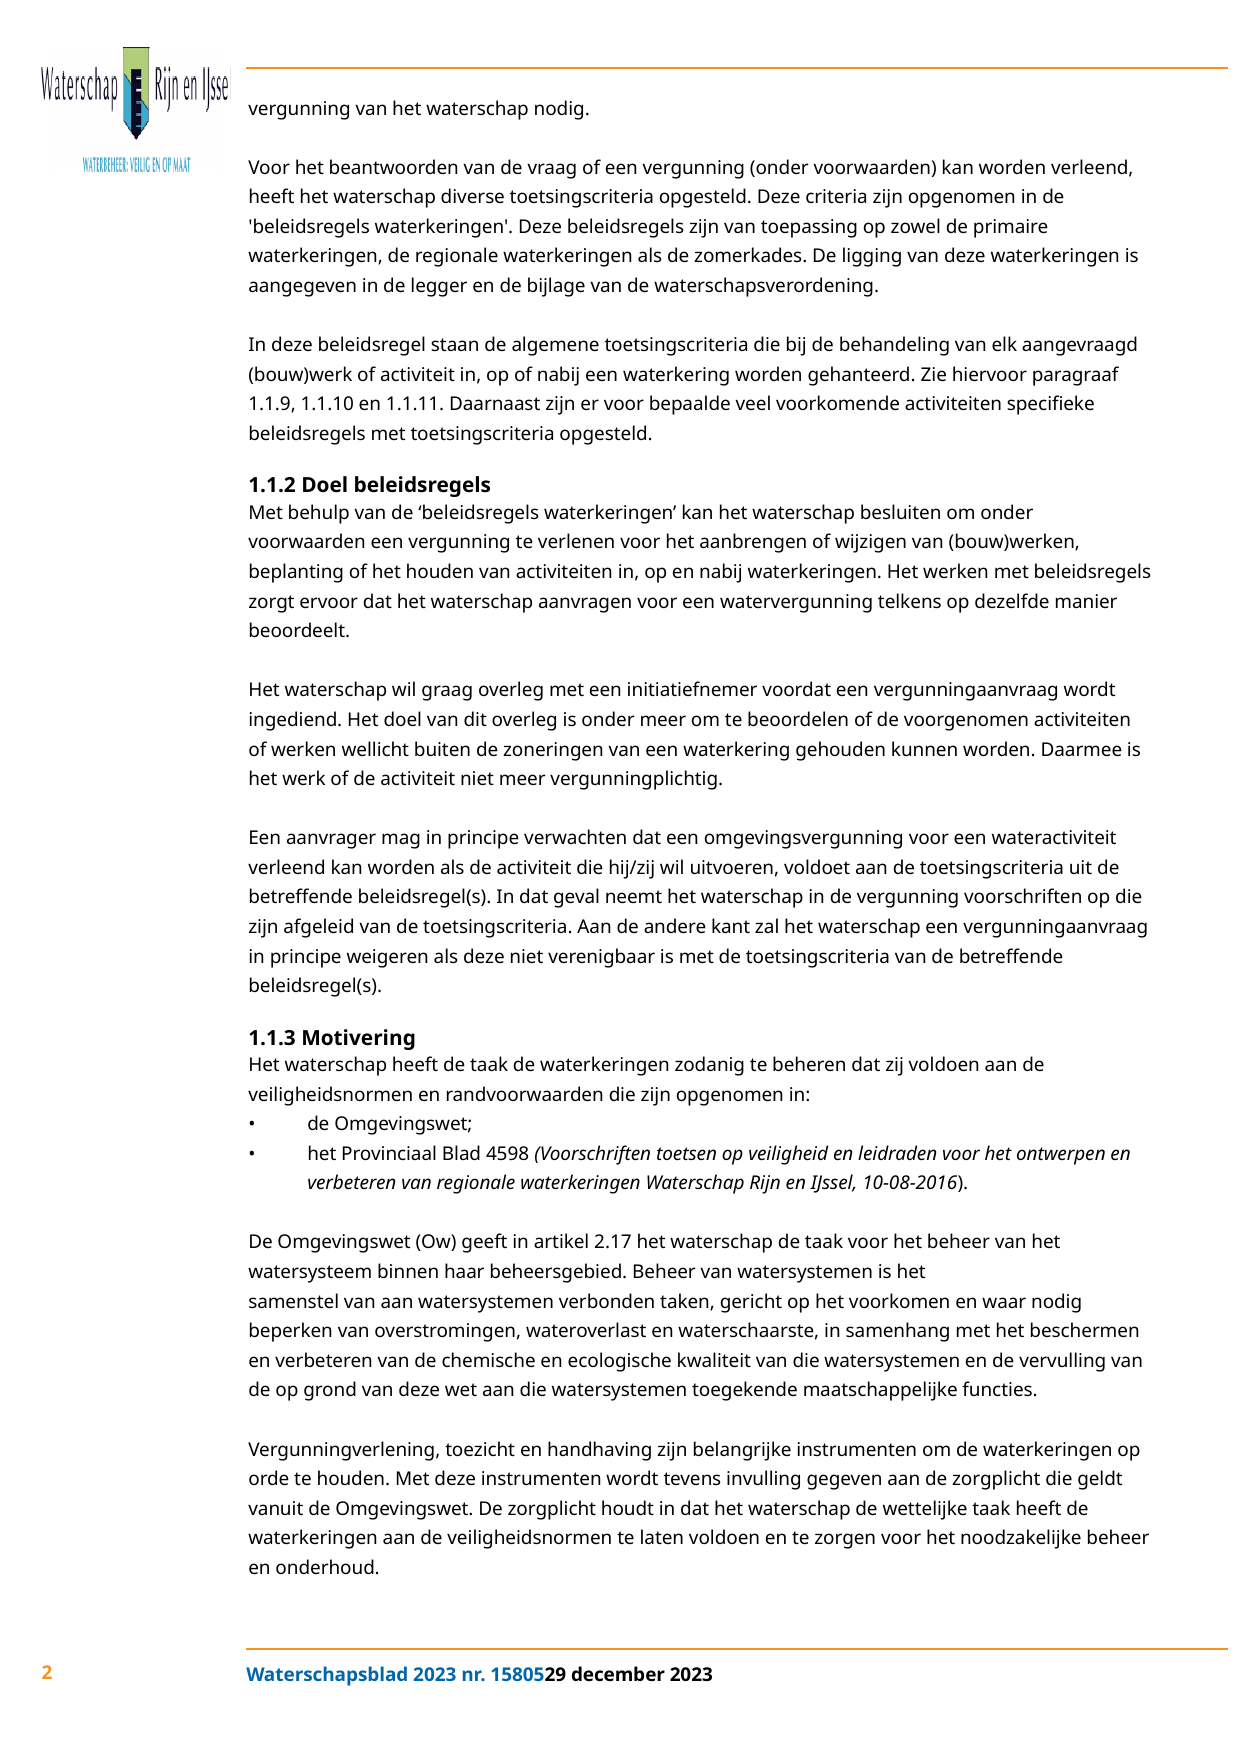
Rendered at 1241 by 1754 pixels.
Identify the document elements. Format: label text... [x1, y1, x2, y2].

text In deze beleidsregel staan de algemene toetsingscriteria die bij de behandeling van elk aangevraagd (bouw)werk of activiteit in, op of nabij een waterkering worden gehanteerd. Zie hiervoor paragraaf 1.1.9, 1.1.10 en 1.1.11. Daarnaast zijn er voor bepaalde veel voorkomende activiteiten specifieke beleidsregels met toetsingscriteria opgesteld. [248, 331, 1152, 446]
text 1.1.3 Motivering [248, 1023, 1152, 1051]
text vergunning van het waterschap nodig. [248, 95, 1152, 121]
text Een aanvrager mag in principe verwachten dat een omgevingsvergunning voor een wateractiviteit verleend kan worden als de activiteit die hij/zij wil uitvoeren, voldoet aan de toetsingscriteria uit de betreffende beleidsregel(s). In dat geval neemt het waterschap in de vergunning voorschriften op die zijn afgeleid van de toetsingscriteria. Aan de andere kant zal het waterschap een vergunningaanvraag in principe weigeren als deze niet verenigbaar is met de toetsingscriteria van de betreffende beleidsregel(s). [248, 824, 1152, 998]
text Met behulp van de ‘beleidsregels waterkeringen’ kan het waterschap besluiten om onder voorwaarden een vergunning te verlenen voor het aanbrengen of wijzigen van (bouw)werken, beplanting of het houden van activiteiten in, op en nabij waterkeringen. Het werken met beleidsregels zorgt ervoor dat het waterschap aanvragen voor een watervergunning telkens op dezelfde manier beoordeelt. [248, 499, 1152, 643]
text Het waterschap heeft de taak de waterkeringen zodanig te beheren dat zij voldoen aan de veiligheidsnormen en randvoorwaarden die zijn opgenomen in: [248, 1051, 1152, 1107]
text Voor het beantwoorden van de vraag of een vergunning (onder voorwaarden) kan worden verleend, heeft het waterschap diverse toetsingscriteria opgesteld. Deze criteria zijn opgenomen in de 'beleidsregels waterkeringen'. Deze beleidsregels zijn van toepassing op zowel de primaire waterkeringen, de regionale waterkeringen als de zomerkades. De ligging van deze waterkeringen is aangegeven in de legger en de bijlage van de waterschapsverordening. [248, 154, 1152, 298]
text Het waterschap wil graag overleg met een initiatiefnemer voordat een vergunningaanvraag wordt ingediend. Het doel van dit overleg is onder meer om te beoordelen of de voorgenomen activiteiten of werken wellicht buiten de zoneringen van een waterkering gehouden kunnen worden. Daarmee is het werk of de activiteit niet meer vergunningplichtig. [248, 677, 1152, 791]
text Vergunningverlening, toezicht en handhaving zijn belangrijke instrumenten om de waterkeringen op orde te houden. Met deze instrumenten wordt tevens invulling gegeven aan de zorgplicht die geldt vanuit de Omgevingswet. De zorgplicht houdt in dat het waterschap de wettelijke taak heeft de waterkeringen aan de veiligheidsnormen te laten voldoen en te zorgen voor het noodzakelijke beheer en onderhoud. [248, 1436, 1152, 1580]
text 1.1.2 Doel beleidsregels [248, 471, 1152, 499]
text De Omgevingswet (Ow) geeft in artikel 2.17 het waterschap de taak voor het beheer van het watersysteem binnen haar beheersgebied. Beheer van watersystemen is het [248, 1229, 1152, 1284]
text samenstel van aan watersystemen verbonden taken, gericht op het voorkomen en waar nodig beperken van overstromingen, wateroverlast en waterschaarste, in samenhang met het beschermen en verbeteren van de chemische en ecologische kwaliteit van die watersystemen en de vervulling van de op grond van deze wet aan die watersystemen toegekende maatschappelijke functies. [248, 1288, 1152, 1402]
list het Provinciaal Blad 4598 (Voorschriften toetsen op veiligheid en leidraden voor het ontwerpen en verbeteren van regionale waterkeringen Waterschap Rijn en IJssel, 10-08-2016). [248, 1140, 1152, 1195]
picture [41, 47, 231, 172]
list de Omgevingswet; [248, 1110, 1152, 1136]
